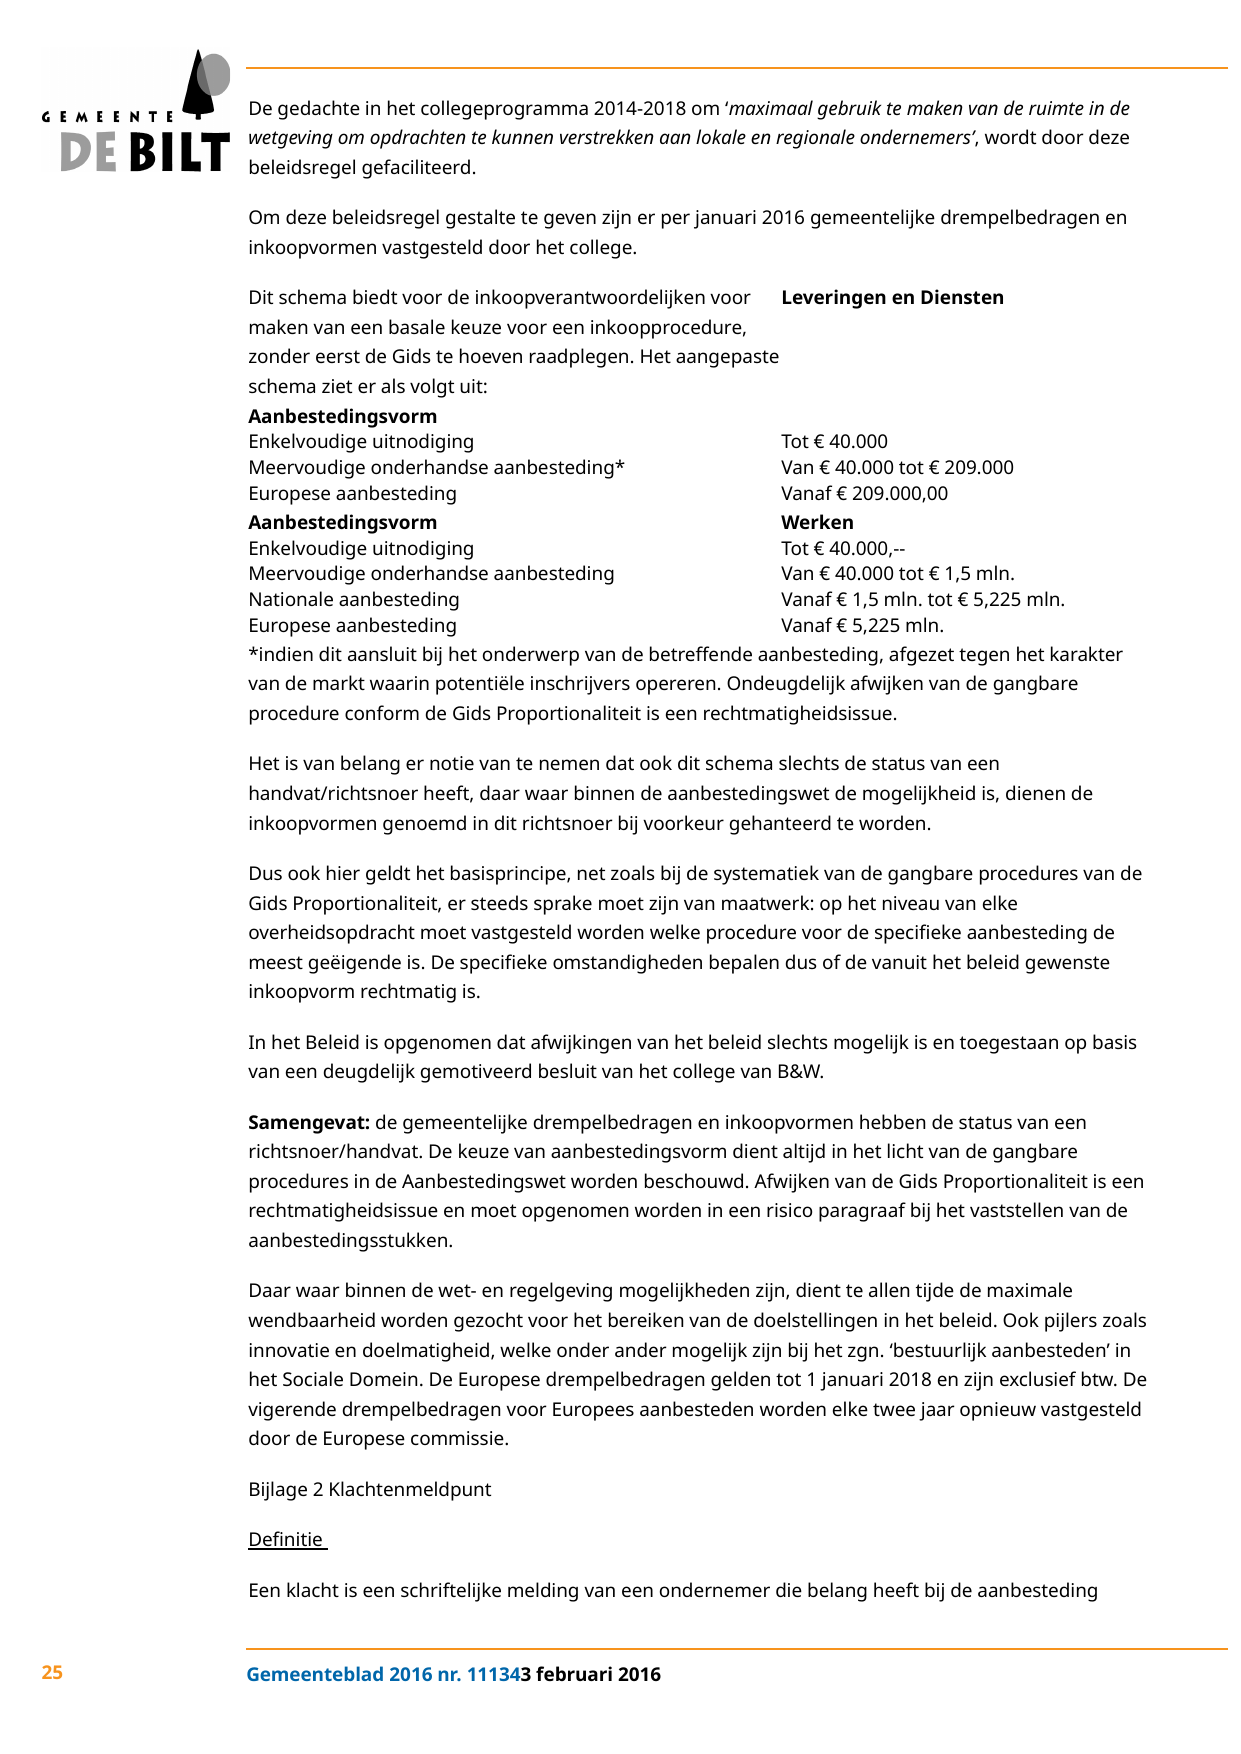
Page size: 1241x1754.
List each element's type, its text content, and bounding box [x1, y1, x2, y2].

text Om deze beleidsregel gestalte te geven zijn er per januari 2016 gemeentelijke drempelbedragen en inkoopvormen vastgesteld door het college. [248, 204, 1152, 260]
table_cell Europese aanbesteding [248, 612, 781, 638]
text Een klacht is een schriftelijke melding van een ondernemer die belang heeft bij de aanbesteding [248, 1577, 1152, 1602]
picture [41, 47, 231, 172]
text Daar waar binnen de wet- en regelgeving mogelijkheden zijn, dient te allen tijde de maximale wendbaarheid worden gezocht voor het bereiken van de doelstellingen in het beleid. Ook pijlers zoals innovatie en doelmatigheid, welke onder ander mogelijk zijn bij het zgn. ‘bestuurlijk aanbesteden’ in het Sociale Domein. De Europese drempelbedragen gelden tot 1 januari 2018 en zijn exclusief btw. De vigerende drempelbedragen voor Europees aanbesteden worden elke twee jaar opnieuw vastgesteld door de Europese commissie. [248, 1278, 1152, 1451]
table_cell Tot € 40.000 [781, 429, 1152, 454]
table_cell Enkelvoudige uitnodiging [248, 535, 781, 561]
table_cell Meervoudige onderhandse aanbesteding [248, 561, 781, 586]
text Dus ook hier geldt het basisprincipe, net zoals bij de systematiek van de gangbare procedures van de Gids Proportionaliteit, er steeds sprake moet zijn van maatwerk: op het niveau van elke overheidsopdracht moet vastgesteld worden welke procedure voor de specifieke aanbesteding de meest geëigende is. De specifieke omstandigheden bepalen dus of de vanuit het beleid gewenste inkoopvorm rechtmatig is. [248, 860, 1152, 1004]
table_header Leveringen en Diensten [781, 285, 1152, 428]
table_header Werken [781, 509, 1152, 535]
text *indien dit aansluit bij het onderwerp van de betreffende aanbesteding, afgezet tegen het karakter van de markt waarin potentiële inschrijvers opereren. Ondeugdelijk afwijken van de gangbare procedure conform de Gids Proportionaliteit is een rechtmatigheidsissue. [248, 641, 1152, 726]
text Bijlage 2 Klachtenmeldpunt [248, 1476, 1152, 1502]
table_cell Tot € 40.000,-- [781, 535, 1152, 561]
table_cell Vanaf € 5,225 mln. [781, 612, 1152, 638]
table_cell Meervoudige onderhandse aanbesteding* [248, 454, 781, 480]
text De gedachte in het collegeprogramma 2014-2018 om ‘maximaal gebruik te maken van de ruimte in de wetgeving om opdrachten te kunnen verstrekken aan lokale en regionale ondernemers’, wordt door deze beleidsregel gefaciliteerd. [248, 95, 1152, 180]
table_cell Enkelvoudige uitnodiging [248, 429, 781, 454]
table_cell Europese aanbesteding [248, 480, 781, 506]
text In het Beleid is opgenomen dat afwijkingen van het beleid slechts mogelijk is en toegestaan op basis van een deugdelijk gemotiveerd besluit van het college van B&W. [248, 1029, 1152, 1084]
text Definitie [248, 1526, 1152, 1552]
table_cell Van € 40.000 tot € 1,5 mln. [781, 561, 1152, 586]
table_cell Vanaf € 1,5 mln. tot € 5,225 mln. [781, 586, 1152, 612]
text Het is van belang er notie van te nemen dat ook dit schema slechts de status van een handvat/richtsnoer heeft, daar waar binnen de aanbestedingswet de mogelijkheid is, dienen de inkoopvormen genoemd in dit richtsnoer bij voorkeur gehanteerd te worden. [248, 751, 1152, 835]
table_header Dit schema biedt voor de inkoopverantwoordelijken voor maken van een basale keuze voor een inkoopprocedure, zonder eerst de Gids te hoeven raadplegen. Het aangepaste schema ziet er als volgt uit: Aanbestedingsvorm [248, 285, 781, 428]
table_cell Van € 40.000 tot € 209.000 [781, 454, 1152, 480]
text Samengevat: de gemeentelijke drempelbedragen en inkoopvormen hebben de status van een richtsnoer/handvat. De keuze van aanbestedingsvorm dient altijd in het licht van de gangbare procedures in de Aanbestedingswet worden beschouwd. Afwijken van de Gids Proportionaliteit is een rechtmatigheidsissue en moet opgenomen worden in een risico paragraaf bij het vaststellen van de aanbestedingsstukken. [248, 1109, 1152, 1253]
table_header Aanbestedingsvorm [248, 509, 781, 535]
table_cell Vanaf € 209.000,00 [781, 480, 1152, 506]
table_cell Nationale aanbesteding [248, 586, 781, 612]
